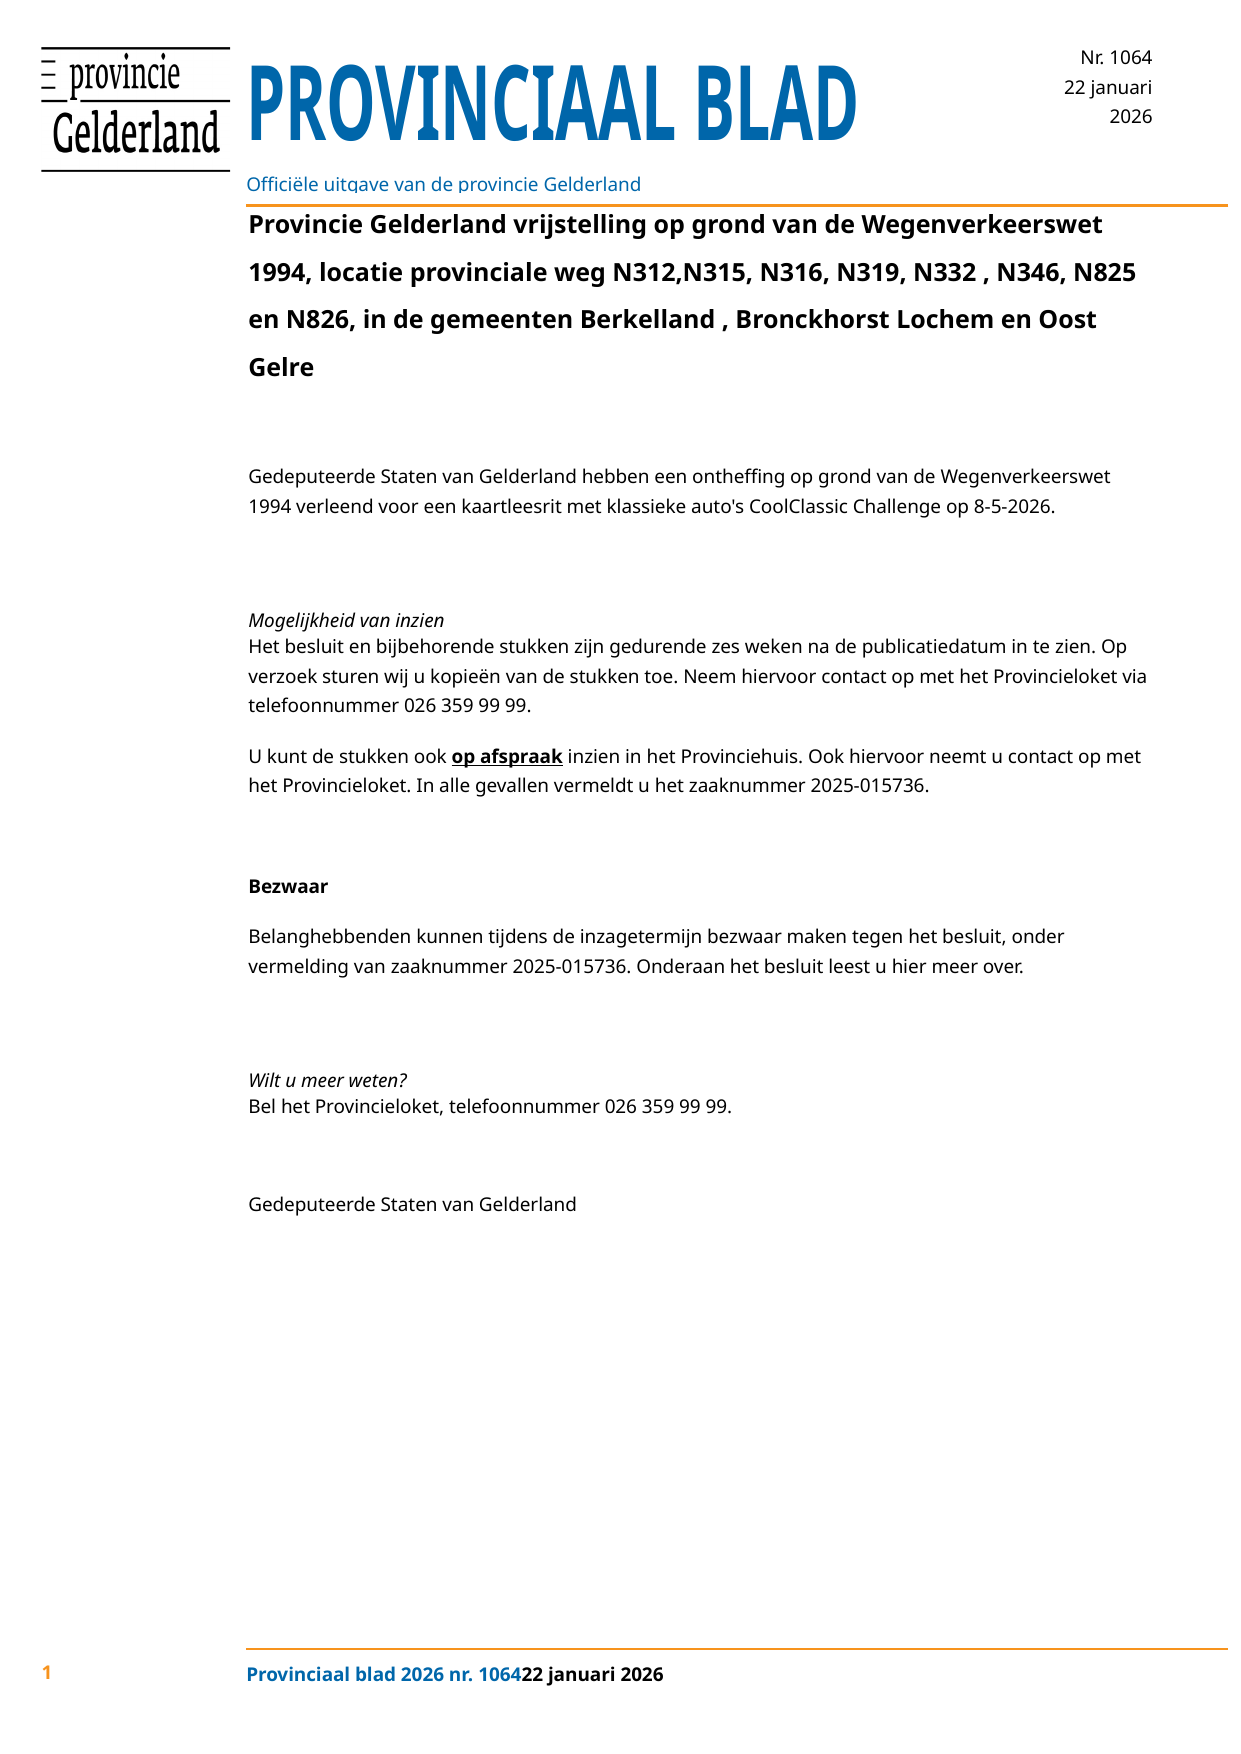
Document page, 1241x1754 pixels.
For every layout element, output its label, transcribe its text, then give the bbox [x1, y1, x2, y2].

text Gedeputeerde Staten van Gelderland [248, 1192, 1152, 1217]
text Wilt u meer weten? [248, 1068, 1152, 1093]
text Gedeputeerde Staten van Gelderland hebben een ontheffing op grond van de Wegenverkeerswet 1994 verleend voor een kaartleesrit met klassieke auto's CoolClassic Challenge op 8-5-2026. [248, 463, 1152, 519]
text Mogelijkheid van inzien [248, 607, 1152, 633]
text Bezwaar [248, 873, 1152, 899]
text Belanghebbenden kunnen tijdens de inzagetermijn bezwaar maken tegen het besluit, onder vermelding van zaaknummer 2025-015736. Onderaan het besluit leest u hier meer over. [248, 924, 1152, 979]
text U kunt de stukken ook op afspraak inzien in het Provinciehuis. Ook hiervoor neemt u contact op met het Provincieloket. In alle gevallen vermeldt u het zaaknummer 2025-015736. [248, 743, 1152, 798]
picture [41, 47, 231, 172]
text Provincie Gelderland vrijstelling op grond van de Wegenverkeerswet 1994, locatie provinciale weg N312,N315, N316, N319, N332 , N346, N825 en N826, in de gemeenten Berkelland , Bronckhorst Lochem en Oost Gelre [248, 207, 1152, 384]
text Bel het Provincieloket, telefoonnummer 026 359 99 99. [248, 1093, 1152, 1119]
text Het besluit en bijbehorende stukken zijn gedurende zes weken na de publicatiedatum in te zien. Op verzoek sturen wij u kopieën van de stukken toe. Neem hiervoor contact op met het Provincieloket via telefoonnummer 026 359 99 99. [248, 633, 1152, 718]
